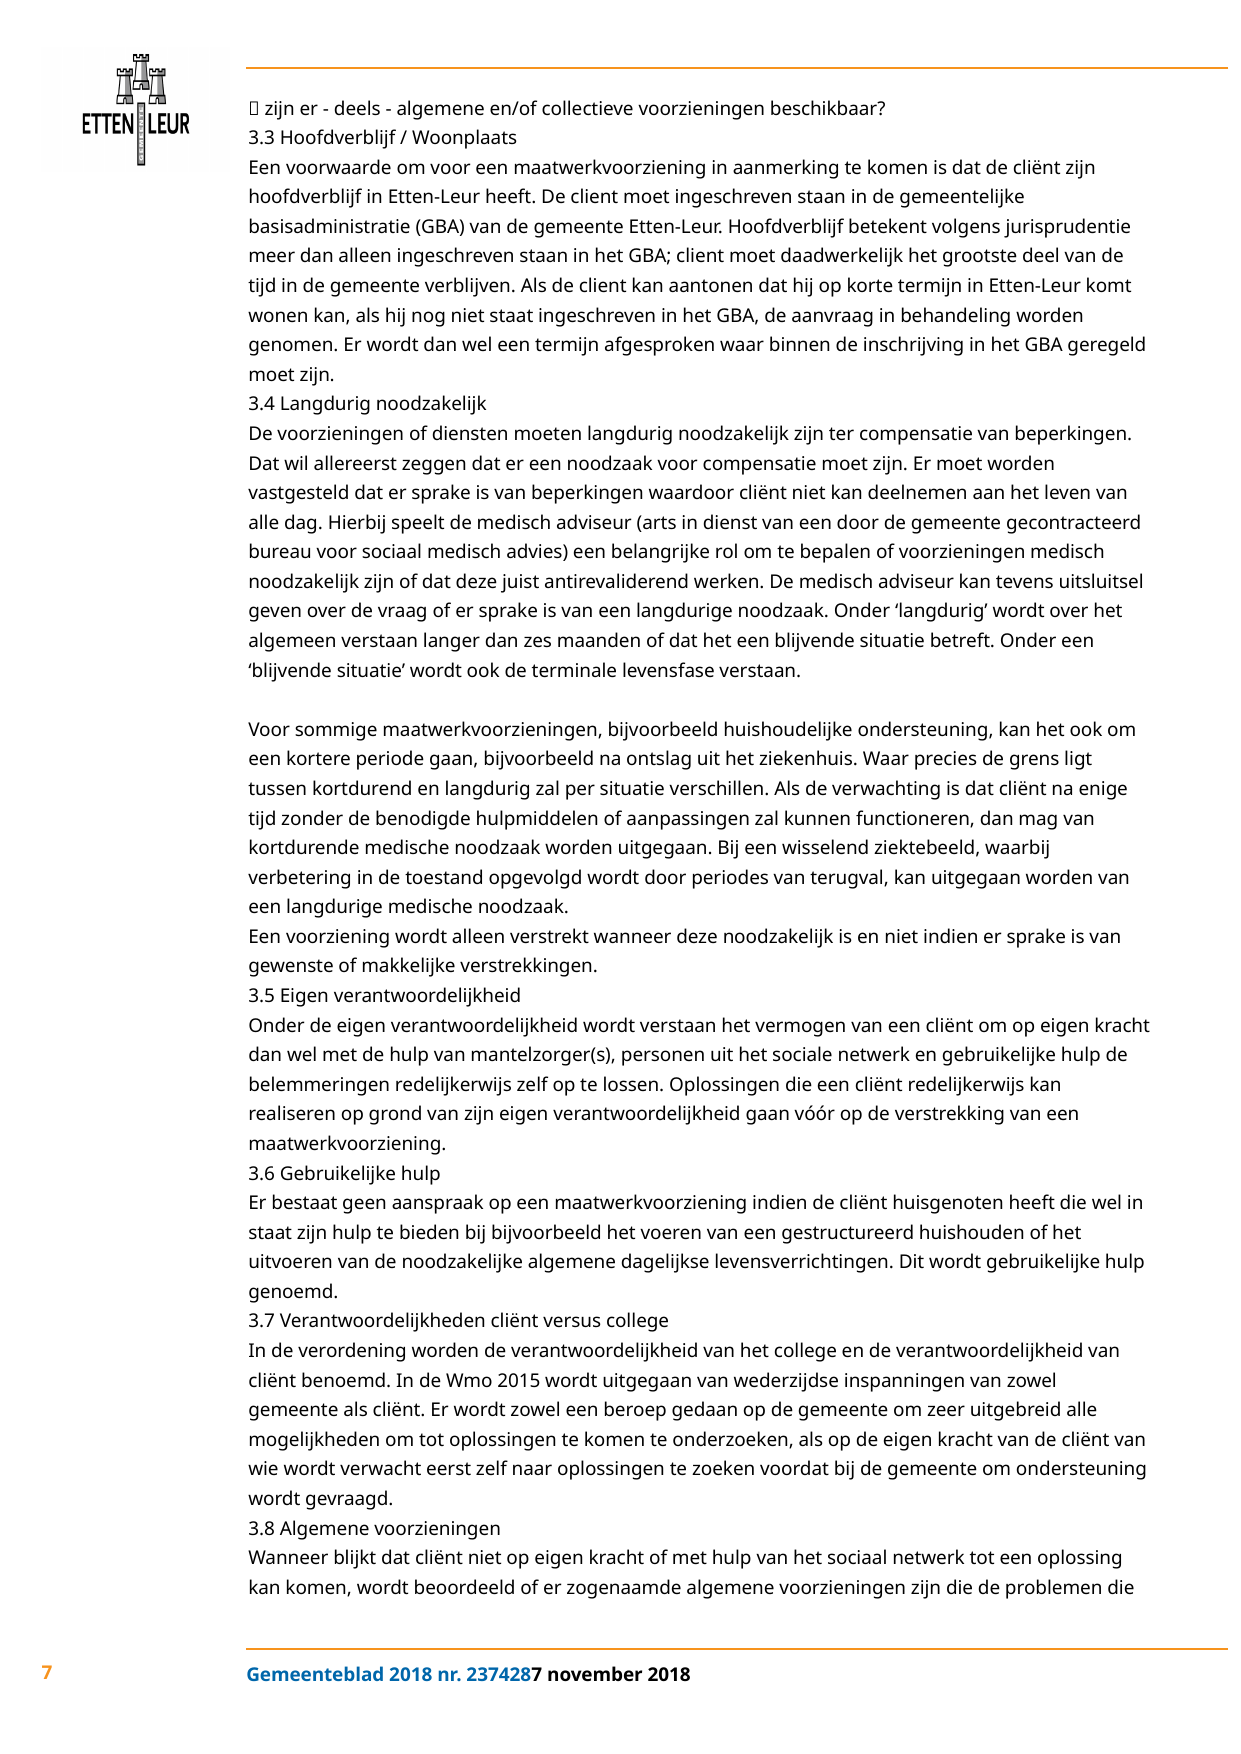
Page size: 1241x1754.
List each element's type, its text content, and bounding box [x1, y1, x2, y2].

text 3.5 Eigen verantwoordelijkheid [248, 982, 1152, 1008]
text  zijn er - deels - algemene en/of collectieve voorzieningen beschikbaar? [248, 95, 1152, 121]
text 3.3 Hoofdverblijf / Woonplaats [248, 124, 1152, 150]
text Onder de eigen verantwoordelijkheid wordt verstaan het vermogen van een cliënt om op eigen kracht dan wel met de hulp van mantelzorger(s), personen uit het sociale netwerk en gebruikelijke hulp de belemmeringen redelijkerwijs zelf op te lossen. Oplossingen die een cliënt redelijkerwijs kan realiseren op grond van zijn eigen verantwoordelijkheid gaan vóór op de verstrekking van een maatwerkvoorziening. [248, 1012, 1152, 1156]
text Er bestaat geen aanspraak op een maatwerkvoorziening indien de cliënt huisgenoten heeft die wel in staat zijn hulp te bieden bij bijvoorbeeld het voeren van een gestructureerd huishouden of het uitvoeren van de noodzakelijke algemene dagelijkse levensverrichtingen. Dit wordt gebruikelijke hulp genoemd. [248, 1189, 1152, 1304]
text 3.6 Gebruikelijke hulp [248, 1160, 1152, 1186]
text De voorzieningen of diensten moeten langdurig noodzakelijk zijn ter compensatie van beperkingen. Dat wil allereerst zeggen dat er een noodzaak voor compensatie moet zijn. Er moet worden vastgesteld dat er sprake is van beperkingen waardoor cliënt niet kan deelnemen aan het leven van alle dag. Hierbij speelt de medisch adviseur (arts in dienst van een door de gemeente gecontracteerd bureau voor sociaal medisch advies) een belangrijke rol om te bepalen of voorzieningen medisch noodzakelijk zijn of dat deze juist antirevaliderend werken. De medisch adviseur kan tevens uitsluitsel geven over de vraag of er sprake is van een langdurige noodzaak. Onder ‘langdurig’ wordt over het algemeen verstaan langer dan zes maanden of dat het een blijvende situatie betreft. Onder een ‘blijvende situatie’ wordt ook de terminale levensfase verstaan. [248, 420, 1152, 683]
text Wanneer blijkt dat cliënt niet op eigen kracht of met hulp van het sociaal netwerk tot een oplossing kan komen, wordt beoordeeld of er zogenaamde algemene voorzieningen zijn die de problemen die [248, 1544, 1152, 1600]
text 3.7 Verantwoordelijkheden cliënt versus college [248, 1308, 1152, 1333]
text Een voorwaarde om voor een maatwerkvoorziening in aanmerking te komen is dat de cliënt zijn hoofdverblijf in Etten-Leur heeft. De client moet ingeschreven staan in de gemeentelijke basisadministratie (GBA) van de gemeente Etten-Leur. Hoofdverblijf betekent volgens jurisprudentie meer dan alleen ingeschreven staan in het GBA; client moet daadwerkelijk het grootste deel van de tijd in de gemeente verblijven. Als de client kan aantonen dat hij op korte termijn in Etten-Leur komt wonen kan, als hij nog niet staat ingeschreven in het GBA, de aanvraag in behandeling worden genomen. Er wordt dan wel een termijn afgesproken waar binnen de inschrijving in het GBA geregeld moet zijn. [248, 154, 1152, 387]
text In de verordening worden de verantwoordelijkheid van het college en de verantwoordelijkheid van cliënt benoemd. In de Wmo 2015 wordt uitgegaan van wederzijdse inspanningen van zowel gemeente als cliënt. Er wordt zowel een beroep gedaan op de gemeente om zeer uitgebreid alle mogelijkheden om tot oplossingen te komen te onderzoeken, als op de eigen kracht van de cliënt van wie wordt verwacht eerst zelf naar oplossingen te zoeken voordat bij de gemeente om ondersteuning wordt gevraagd. [248, 1337, 1152, 1511]
text Voor sommige maatwerkvoorzieningen, bijvoorbeeld huishoudelijke ondersteuning, kan het ook om een kortere periode gaan, bijvoorbeeld na ontslag uit het ziekenhuis. Waar precies de grens ligt tussen kortdurend en langdurig zal per situatie verschillen. Als de verwachting is dat cliënt na enige tijd zonder de benodigde hulpmiddelen of aanpassingen zal kunnen functioneren, dan mag van kortdurende medische noodzaak worden uitgegaan. Bij een wisselend ziektebeeld, waarbij verbetering in de toestand opgevolgd wordt door periodes van terugval, kan uitgegaan worden van een langdurige medische noodzaak. [248, 716, 1152, 919]
text Een voorziening wordt alleen verstrekt wanneer deze noodzakelijk is en niet indien er sprake is van gewenste of makkelijke verstrekkingen. [248, 923, 1152, 978]
text 3.4 Langdurig noodzakelijk [248, 391, 1152, 416]
text 3.8 Algemene voorzieningen [248, 1515, 1152, 1541]
picture [41, 47, 231, 172]
